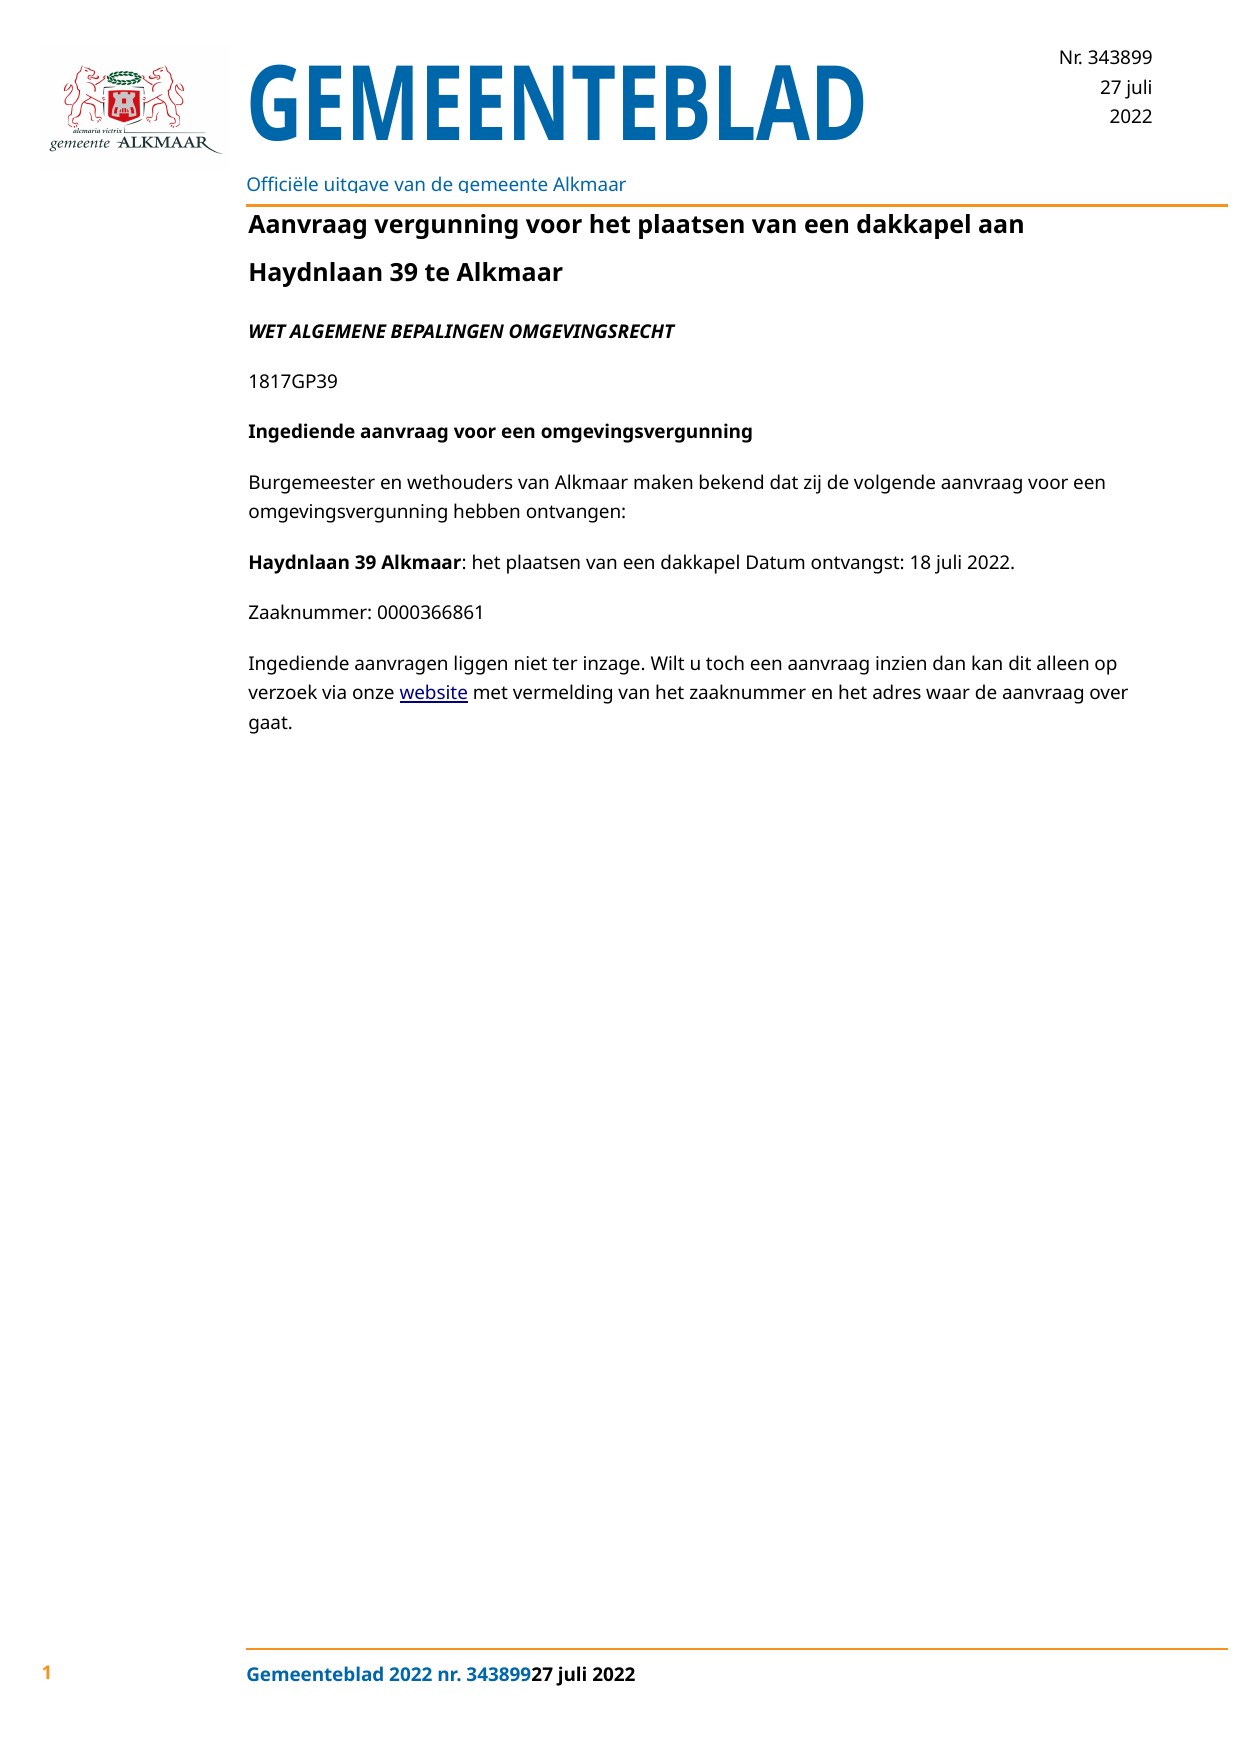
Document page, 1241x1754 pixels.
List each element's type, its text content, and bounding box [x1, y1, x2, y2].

text Ingediende aanvraag voor een omgevingsvergunning [248, 419, 1152, 444]
text Burgemeester en wethouders van Alkmaar maken bekend dat zij de volgende aanvraag voor een omgevingsvergunning hebben ontvangen: [248, 469, 1152, 524]
text Haydnlaan 39 Alkmaar: het plaatsen van een dakkapel Datum ontvangst: 18 juli 2022. [248, 549, 1152, 575]
text WET ALGEMENE BEPALINGEN OMGEVINGSRECHT [248, 318, 1152, 344]
text Aanvraag vergunning voor het plaatsen van een dakkapel aan Haydnlaan 39 te Alkmaar [248, 207, 1152, 288]
text 1817GP39 [248, 368, 1152, 394]
text Ingediende aanvragen liggen niet ter inzage. Wilt u toch een aanvraag inzien dan kan dit alleen op verzoek via onze website met vermelding van het zaaknummer en het adres waar de aanvraag over gaat. [248, 650, 1152, 735]
text Zaaknummer: 0000366861 [248, 599, 1152, 625]
picture [41, 47, 231, 172]
